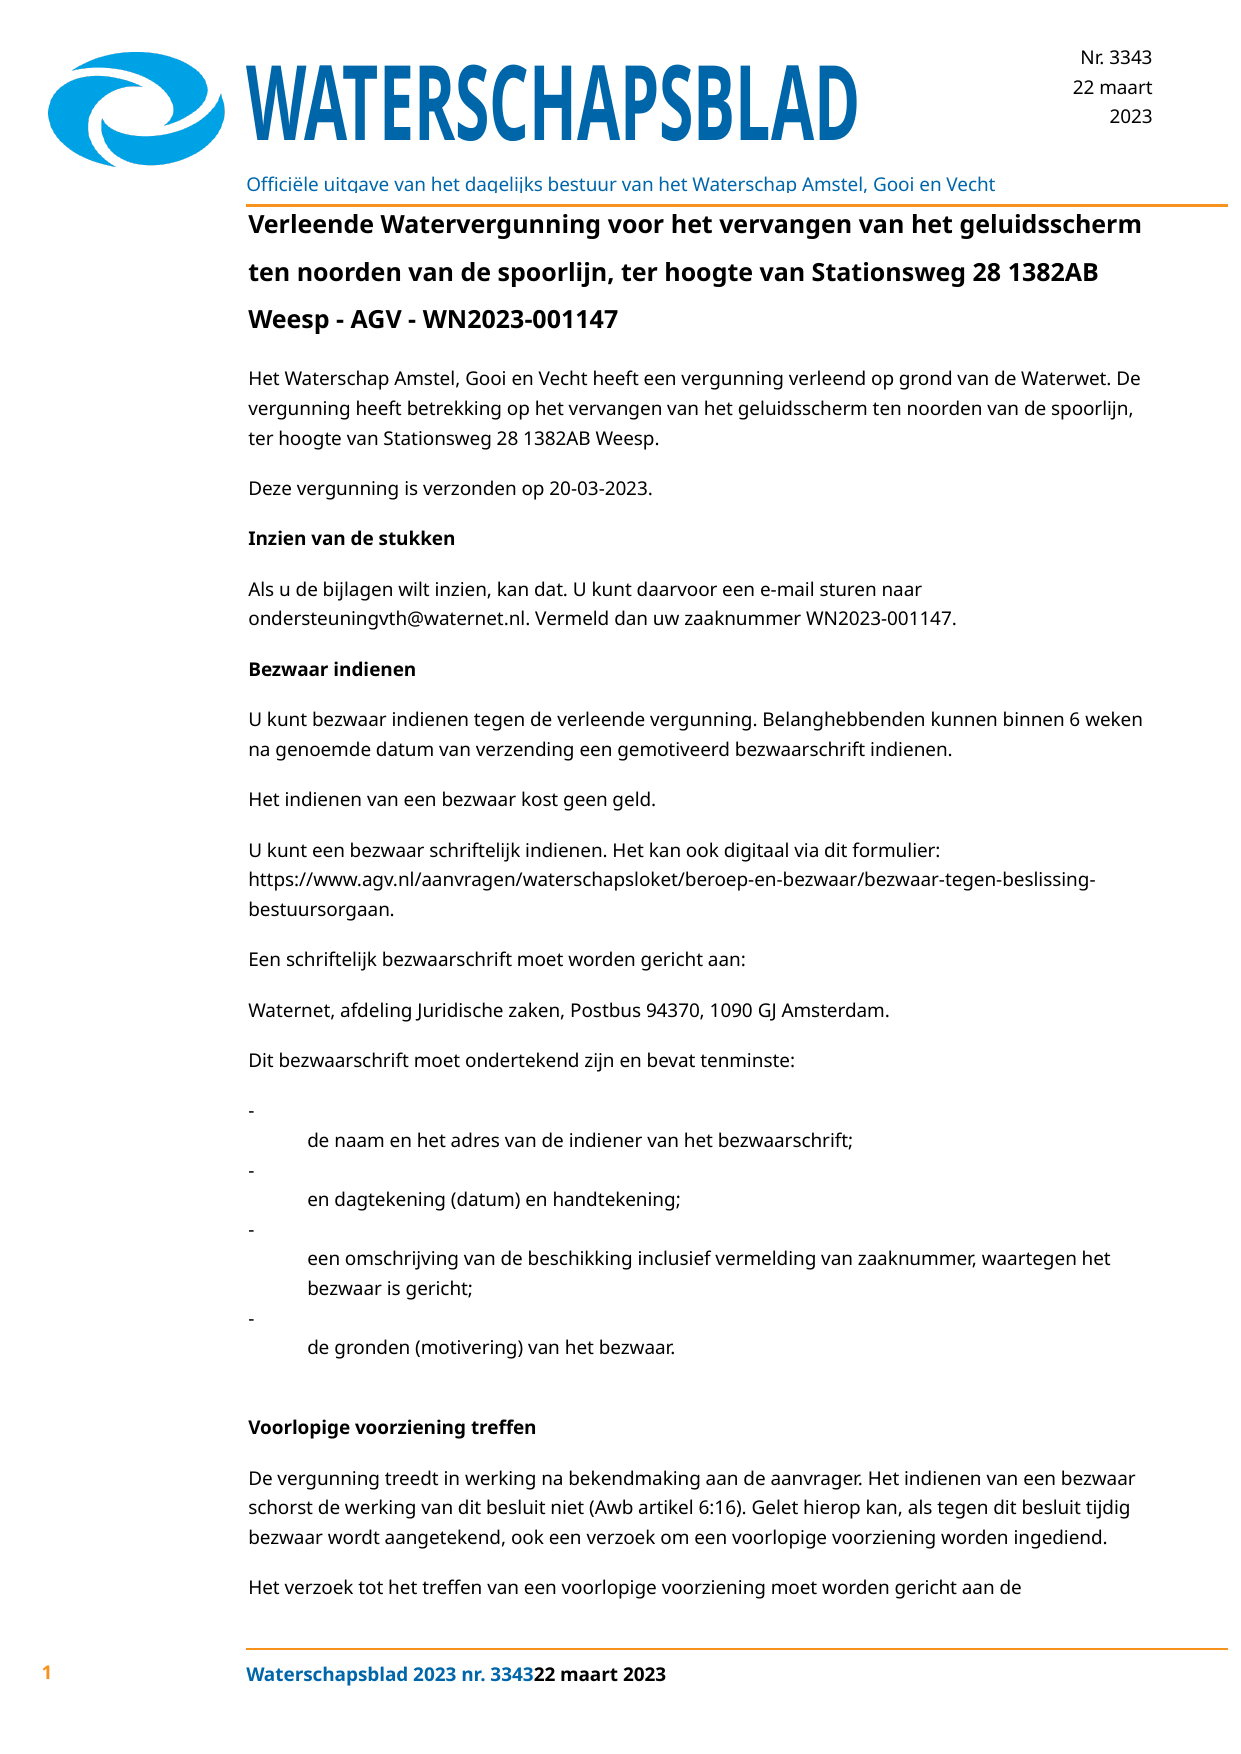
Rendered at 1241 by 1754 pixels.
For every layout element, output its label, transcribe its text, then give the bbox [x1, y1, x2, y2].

list de gronden (motivering) van het bezwaar. [248, 1334, 1152, 1360]
text Als u de bijlagen wilt inzien, kan dat. U kunt daarvoor een e-mail sturen naar ondersteuningvth@waternet.nl. Vermeld dan uw zaaknummer WN2023-001147. [248, 576, 1152, 631]
text Verleende Watervergunning voor het vervangen van het geluidsscherm ten noorden van de spoorlijn, ter hoogte van Stationsweg 28 1382AB Weesp - AGV - WN2023-001147 [248, 207, 1152, 336]
text U kunt een bezwaar schriftelijk indienen. Het kan ook digitaal via dit formulier: https://www.agv.nl/aanvragen/waterschapsloket/beroep-en-bezwaar/bezwaar-tegen-beslissing-bestuursorgaan. [248, 837, 1152, 922]
text Het verzoek tot het treffen van een voorlopige voorziening moet worden gericht aan de [248, 1574, 1152, 1600]
text Deze vergunning is verzonden op 20-03-2023. [248, 475, 1152, 501]
text Het Waterschap Amstel, Gooi en Vecht heeft een vergunning verleend op grond van de Waterwet. De vergunning heeft betrekking op het vervangen van het geluidsscherm ten noorden van de spoorlijn, ter hoogte van Stationsweg 28 1382AB Weesp. [248, 366, 1152, 450]
list en dagtekening (datum) en handtekening; [248, 1186, 1152, 1212]
list de naam en het adres van de indiener van het bezwaarschrift; [248, 1127, 1152, 1153]
text Het indienen van een bezwaar kost geen geld. [248, 786, 1152, 812]
text U kunt bezwaar indienen tegen de verleende vergunning. Belanghebbenden kunnen binnen 6 weken na genoemde datum van verzending een gemotiveerd bezwaarschrift indienen. [248, 706, 1152, 762]
text Een schriftelijk bezwaarschrift moet worden gericht aan: [248, 946, 1152, 972]
text Dit bezwaarschrift moet ondertekend zijn en bevat tenminste: [248, 1047, 1152, 1073]
text Voorlopige voorziening treffen [248, 1414, 1152, 1440]
text Waternet, afdeling Juridische zaken, Postbus 94370, 1090 GJ Amsterdam. [248, 997, 1152, 1022]
picture [41, 47, 231, 172]
text De vergunning treedt in werking na bekendmaking aan de aanvrager. Het indienen van een bezwaar schorst de werking van dit besluit niet (Awb artikel 6:16). Gelet hierop kan, als tegen dit besluit tijdig bezwaar wordt aangetekend, ook een verzoek om een voorlopige voorziening worden ingediend. [248, 1465, 1152, 1549]
text Bezwaar indienen [248, 656, 1152, 682]
list een omschrijving van de beschikking inclusief vermelding van zaaknummer, waartegen het bezwaar is gericht; [248, 1246, 1152, 1301]
text Inzien van de stukken [248, 526, 1152, 551]
